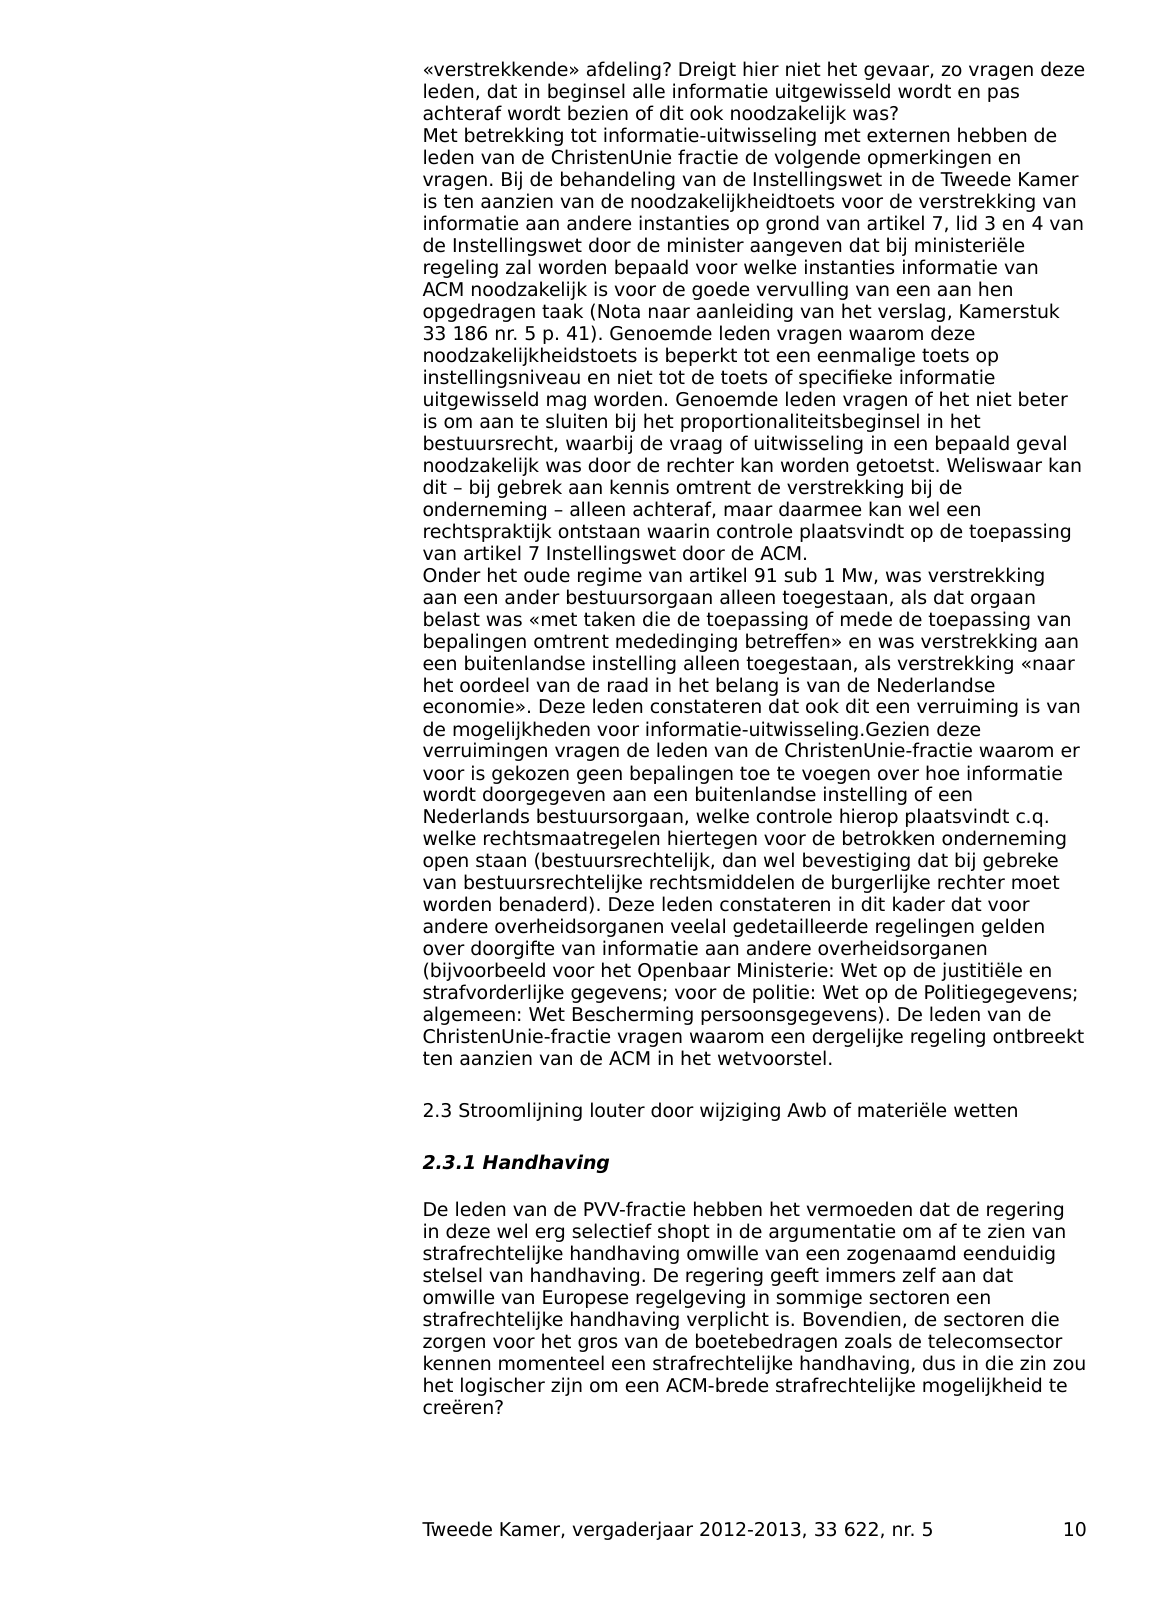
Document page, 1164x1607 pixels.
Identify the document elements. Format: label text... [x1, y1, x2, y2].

subtitle 2.3.1 Handhaving [422, 1152, 1087, 1174]
text «verstrekkende» afdeling? Dreigt hier niet het gevaar, zo vragen deze leden, dat in beginsel alle informatie uitgewisseld wordt en pas achteraf wordt bezien of dit ook noodzakelijk was? [422, 59, 1087, 125]
subtitle 2.3 Stroomlijning louter door wijziging Awb of materiële wetten [422, 1100, 1087, 1122]
text Met betrekking tot informatie-uitwisseling met externen hebben de leden van de ChristenUnie fractie de volgende opmerkingen en vragen. Bij de behandeling van de Instellingswet in de Tweede Kamer is ten aanzien van de noodzakelijkheidtoets voor de verstrekking van informatie aan andere instanties op grond van artikel 7, lid 3 en 4 van de Instellingswet door de minister aangeven dat bij ministeriële regeling zal worden bepaald voor welke instanties informatie van ACM noodzakelijk is voor de goede vervulling van een aan hen opgedragen taak (Nota naar aanleiding van het verslag, Kamerstuk 33 186 nr. 5 p. 41). Genoemde leden vragen waarom deze noodzakelijkheidstoets is beperkt tot een eenmalige toets op instellingsniveau en niet tot de toets of specifieke informatie uitgewisseld mag worden. Genoemde leden vragen of het niet beter is om aan te sluiten bij het proportionaliteitsbeginsel in het bestuursrecht, waarbij de vraag of uitwisseling in een bepaald geval noodzakelijk was door de rechter kan worden getoetst. Weliswaar kan dit – bij gebrek aan kennis omtrent de verstrekking bij de onderneming – alleen achteraf, maar daarmee kan wel een rechtspraktijk ontstaan waarin controle plaatsvindt op de toepassing van artikel 7 Instellingswet door de ACM. [422, 125, 1087, 564]
text Onder het oude regime van artikel 91 sub 1 Mw, was verstrekking aan een ander bestuursorgaan alleen toegestaan, als dat orgaan belast was «met taken die de toepassing of mede de toepassing van bepalingen omtrent mededinging betreffen» en was verstrekking aan een buitenlandse instelling alleen toegestaan, als verstrekking «naar het oordeel van de raad in het belang is van de Nederlandse economie». Deze leden constateren dat ook dit een verruiming is van de mogelijkheden voor informatie-uitwisseling.Gezien deze verruimingen vragen de leden van de ChristenUnie-fractie waarom er voor is gekozen geen bepalingen toe te voegen over hoe informatie wordt doorgegeven aan een buitenlandse instelling of een Nederlands bestuursorgaan, welke controle hierop plaatsvindt c.q. welke rechtsmaatregelen hiertegen voor de betrokken onderneming open staan (bestuursrechtelijk, dan wel bevestiging dat bij gebreke van bestuursrechtelijke rechtsmiddelen de burgerlijke rechter moet worden benaderd). Deze leden constateren in dit kader dat voor andere overheidsorganen veelal gedetailleerde regelingen gelden over doorgifte van informatie aan andere overheidsorganen (bijvoorbeeld voor het Openbaar Ministerie: Wet op de justitiële en strafvorderlijke gegevens; voor de politie: Wet op de Politiegegevens; algemeen: Wet Bescherming persoonsgegevens). De leden van de ChristenUnie-fractie vragen waarom een dergelijke regeling ontbreekt ten aanzien van de ACM in het wetvoorstel. [422, 564, 1087, 1070]
text De leden van de PVV-fractie hebben het vermoeden dat de regering in deze wel erg selectief shopt in de argumentatie om af te zien van strafrechtelijke handhaving omwille van een zogenaamd eenduidig stelsel van handhaving. De regering geeft immers zelf aan dat omwille van Europese regelgeving in sommige sectoren een strafrechtelijke handhaving verplicht is. Bovendien, de sectoren die zorgen voor het gros van de boetebedragen zoals de telecomsector kennen momenteel een strafrechtelijke handhaving, dus in die zin zou het logischer zijn om een ACM-brede strafrechtelijke mogelijkheid te creëren? [422, 1199, 1087, 1419]
